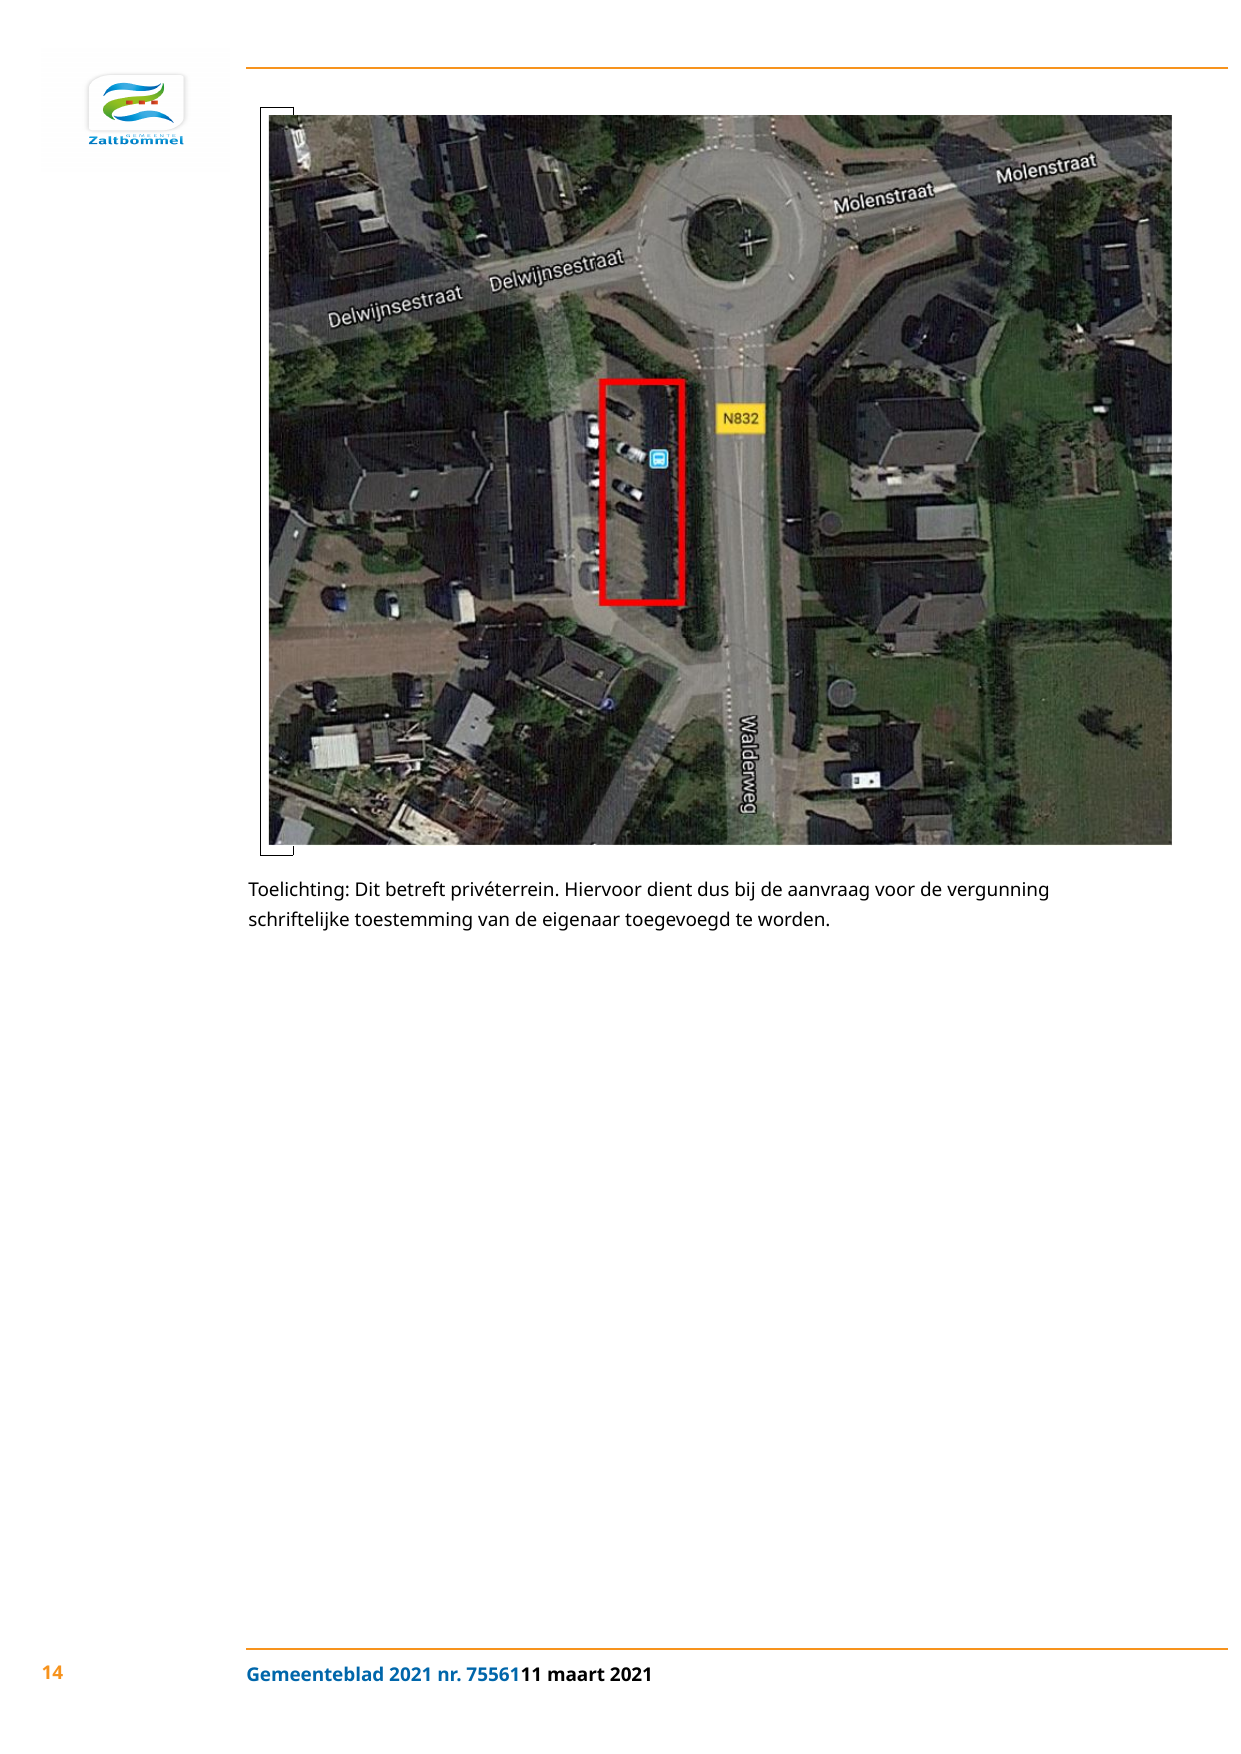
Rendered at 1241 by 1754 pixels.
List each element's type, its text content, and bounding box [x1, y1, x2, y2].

picture [41, 47, 231, 172]
text Toelichting: Dit betreft privéterrein. Hiervoor dient dus bij de aanvraag voor de vergunning schriftelijke toestemming van de eigenaar toegevoegd te worden. [248, 876, 1152, 931]
picture [268, 115, 1173, 846]
